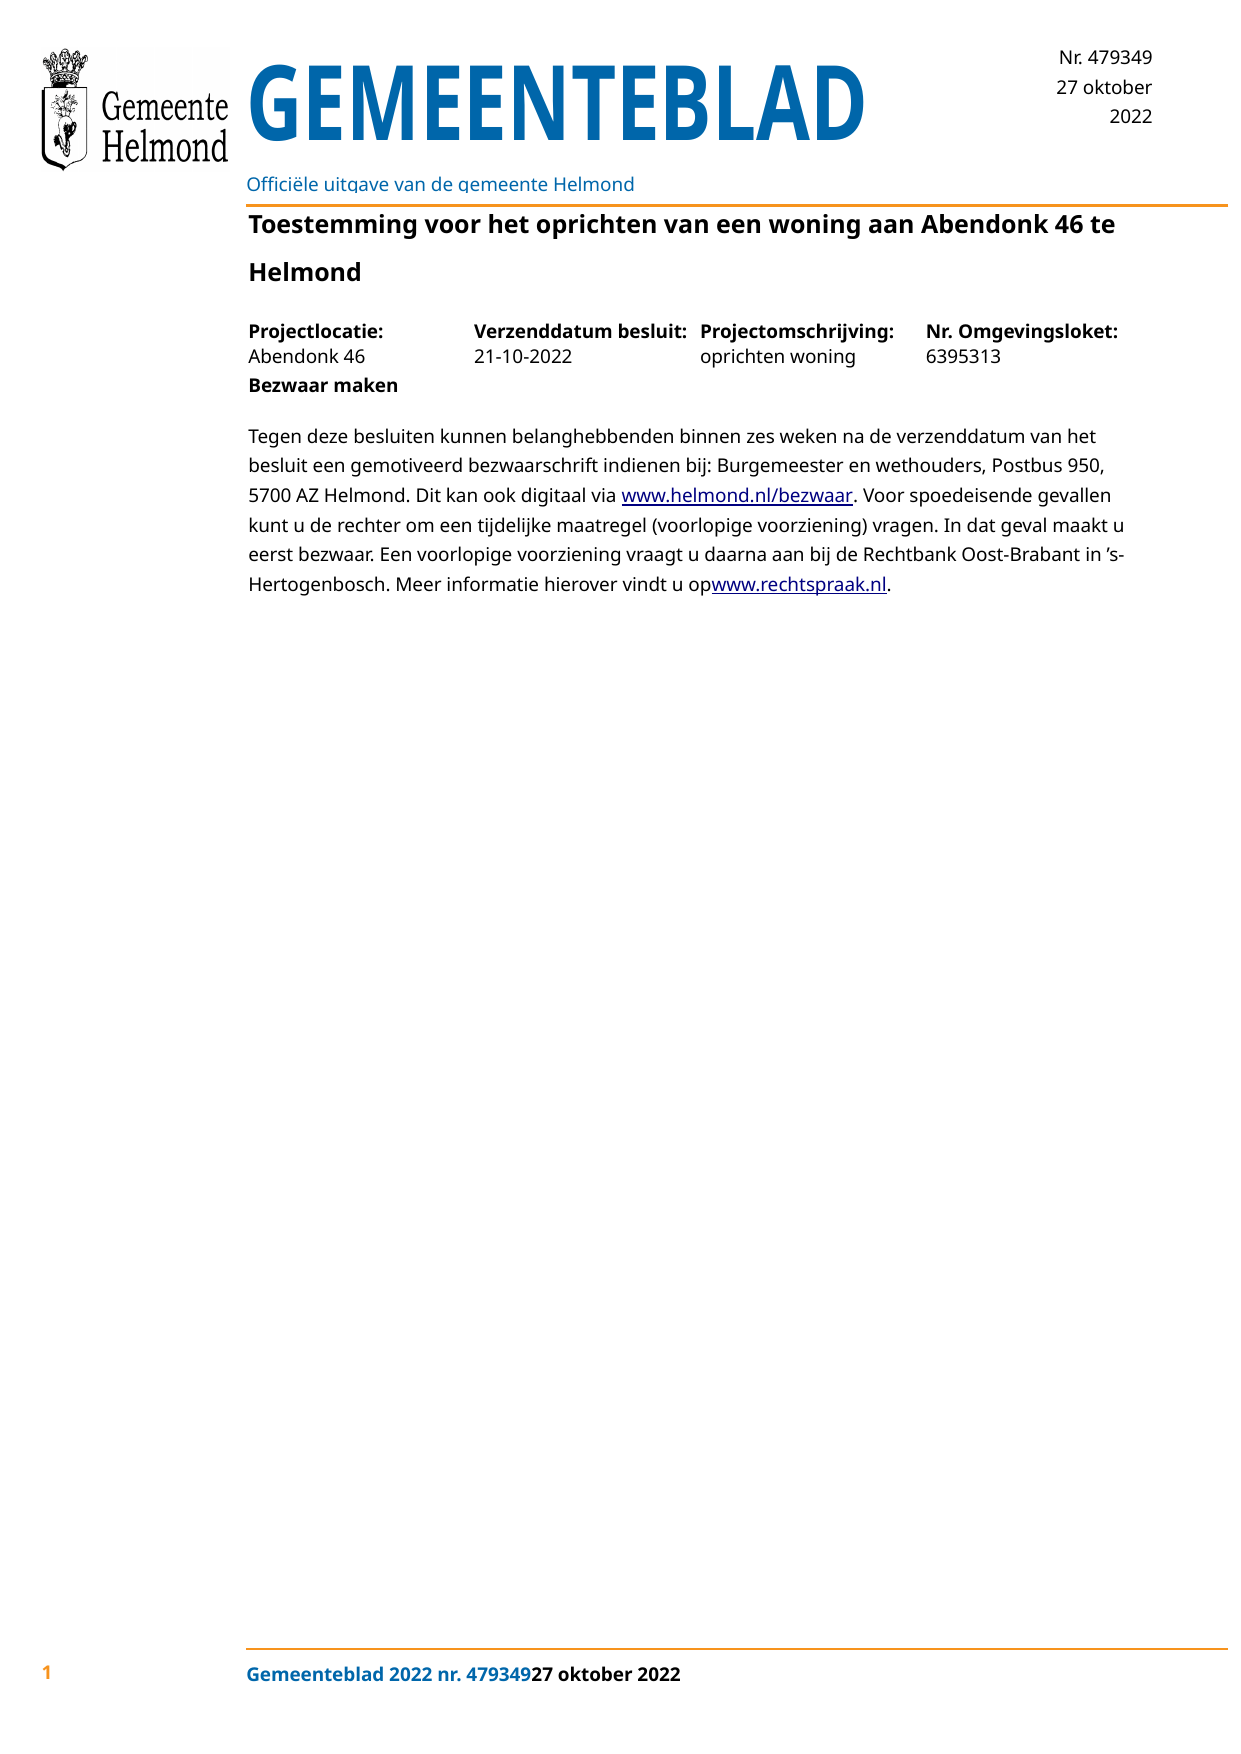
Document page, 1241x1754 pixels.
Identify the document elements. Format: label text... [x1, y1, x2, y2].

table_cell oprichten woning [700, 344, 926, 369]
table_header Projectlocatie: [248, 318, 474, 344]
text Bezwaar maken [248, 373, 1152, 398]
text Tegen deze besluiten kunnen belanghebbenden binnen zes weken na de verzenddatum van het besluit een gemotiveerd bezwaarschrift indienen bij: Burgemeester en wethouders, Postbus 950, 5700 AZ Helmond. Dit kan ook digitaal via www.helmond.nl/bezwaar. Voor spoedeisende gevallen kunt u de rechter om een tijdelijke maatregel (voorlopige voorziening) vragen. In dat geval maakt u eerst bezwaar. Een voorlopige voorziening vraagt u daarna aan bij de Rechtbank Oost-Brabant in ’s-Hertogenbosch. Meer informatie hierover vindt u opwww.rechtspraak.nl. [248, 423, 1152, 597]
picture [41, 47, 231, 172]
table_header Verzenddatum besluit: [474, 318, 700, 344]
table_header Nr. Omgevingsloket: [926, 318, 1152, 344]
table_cell 21-10-2022 [474, 344, 700, 369]
table_cell Abendonk 46 [248, 344, 474, 369]
table_cell 6395313 [926, 344, 1152, 369]
table_header Projectomschrijving: [700, 318, 926, 344]
text Toestemming voor het oprichten van een woning aan Abendonk 46 te Helmond [248, 207, 1152, 288]
